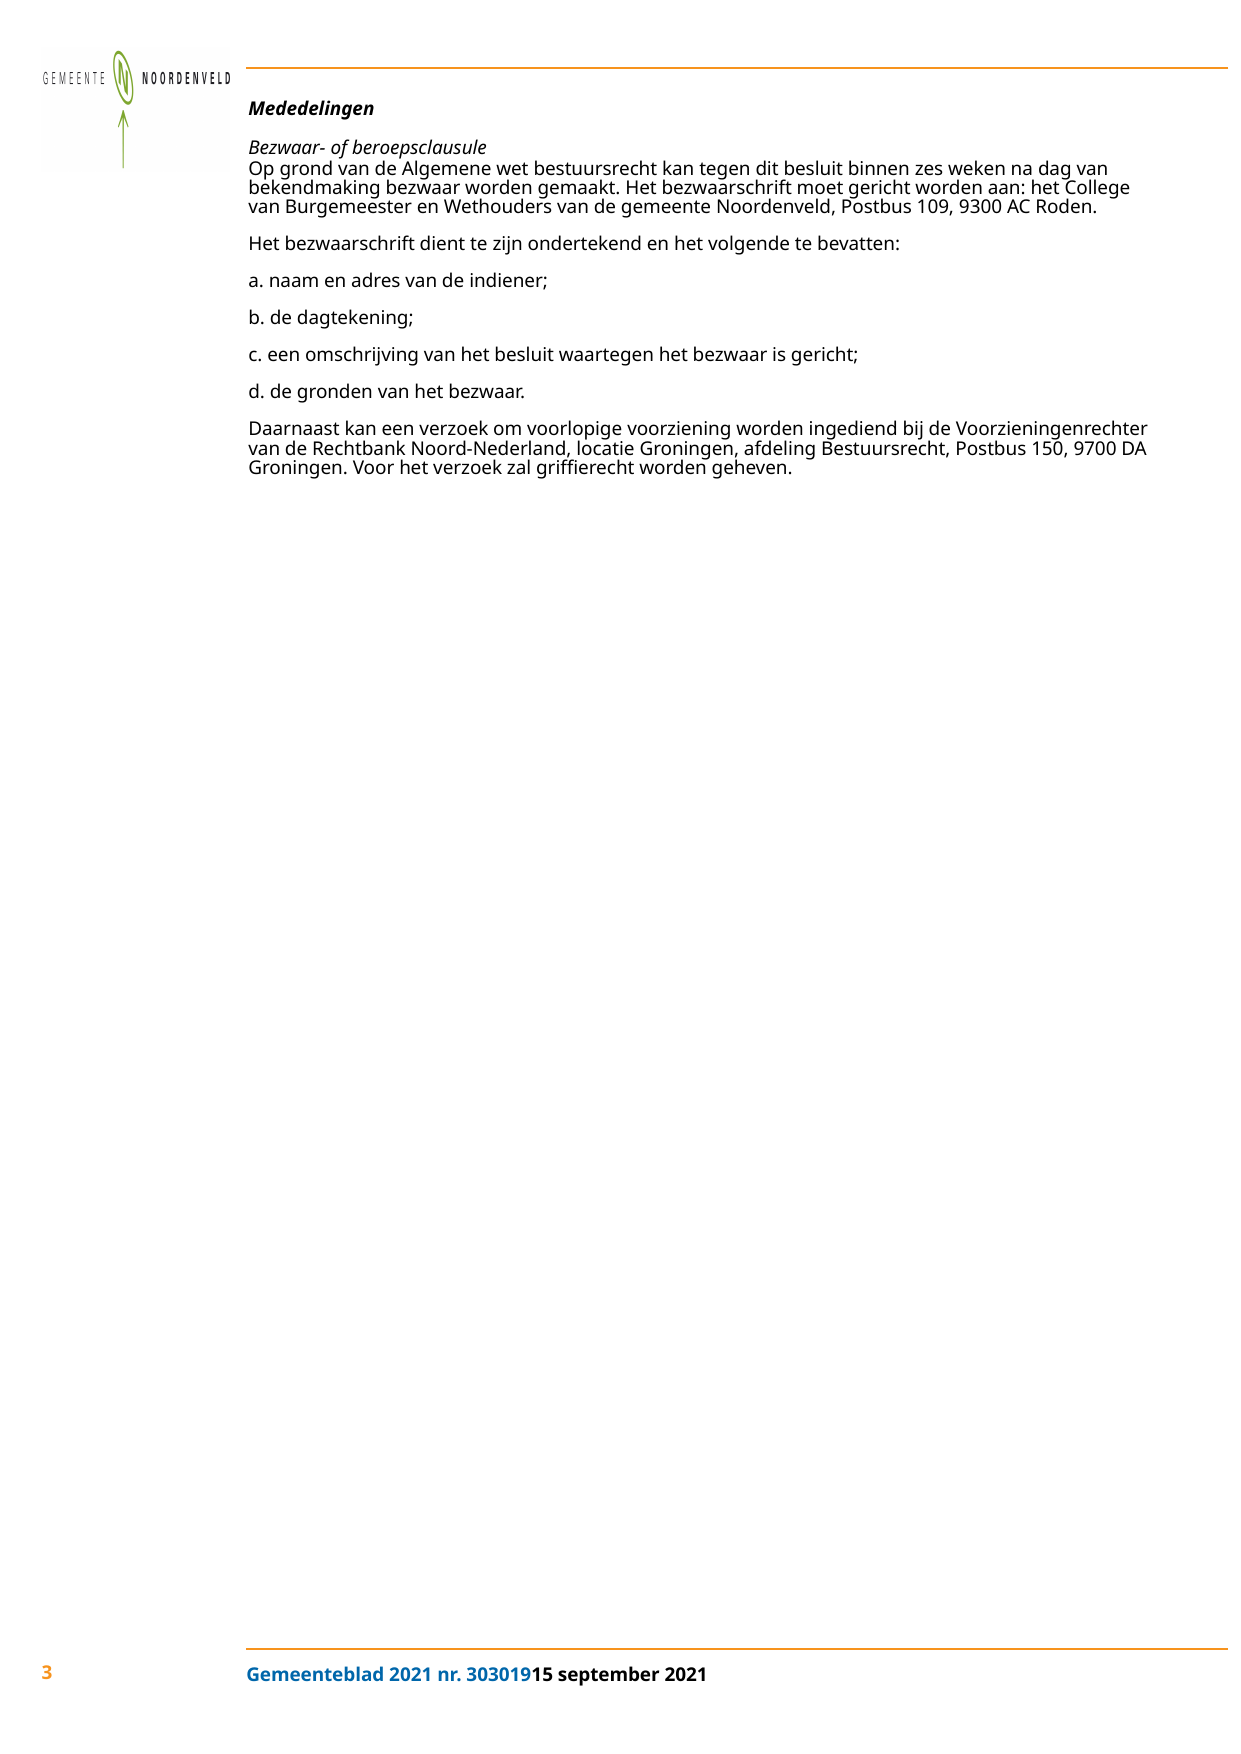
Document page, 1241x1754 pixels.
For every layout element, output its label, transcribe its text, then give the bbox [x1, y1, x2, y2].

text Op grond van de Algemene wet bestuursrecht kan tegen dit besluit binnen zes weken na dag van bekendmaking bezwaar worden gemaakt. Het bezwaarschrift moet gericht worden aan: het College van Burgemeester en Wethouders van de gemeente Noordenveld, Postbus 109, 9300 AC Roden. [248, 160, 1152, 218]
text c. een omschrijving van het besluit waartegen het bezwaar is gericht; [248, 346, 1152, 366]
text d. de gronden van het bezwaar. [248, 383, 1152, 402]
picture [41, 47, 231, 172]
text Bezwaar- of beroepsclausule [248, 134, 1152, 160]
text Daarnaast kan een verzoek om voorlopige voorziening worden ingediend bij de Voorzieningenrechter van de Rechtbank Noord-Nederland, locatie Groningen, afdeling Bestuursrecht, Postbus 150, 9700 DA Groningen. Voor het verzoek zal griffierecht worden geheven. [248, 420, 1152, 478]
text Het bezwaarschrift dient te zijn ondertekend en het volgende te bevatten: [248, 235, 1152, 254]
text a. naam en adres van de indiener; [248, 272, 1152, 292]
text Mededelingen [248, 95, 1152, 121]
text b. de dagtekening; [248, 309, 1152, 328]
